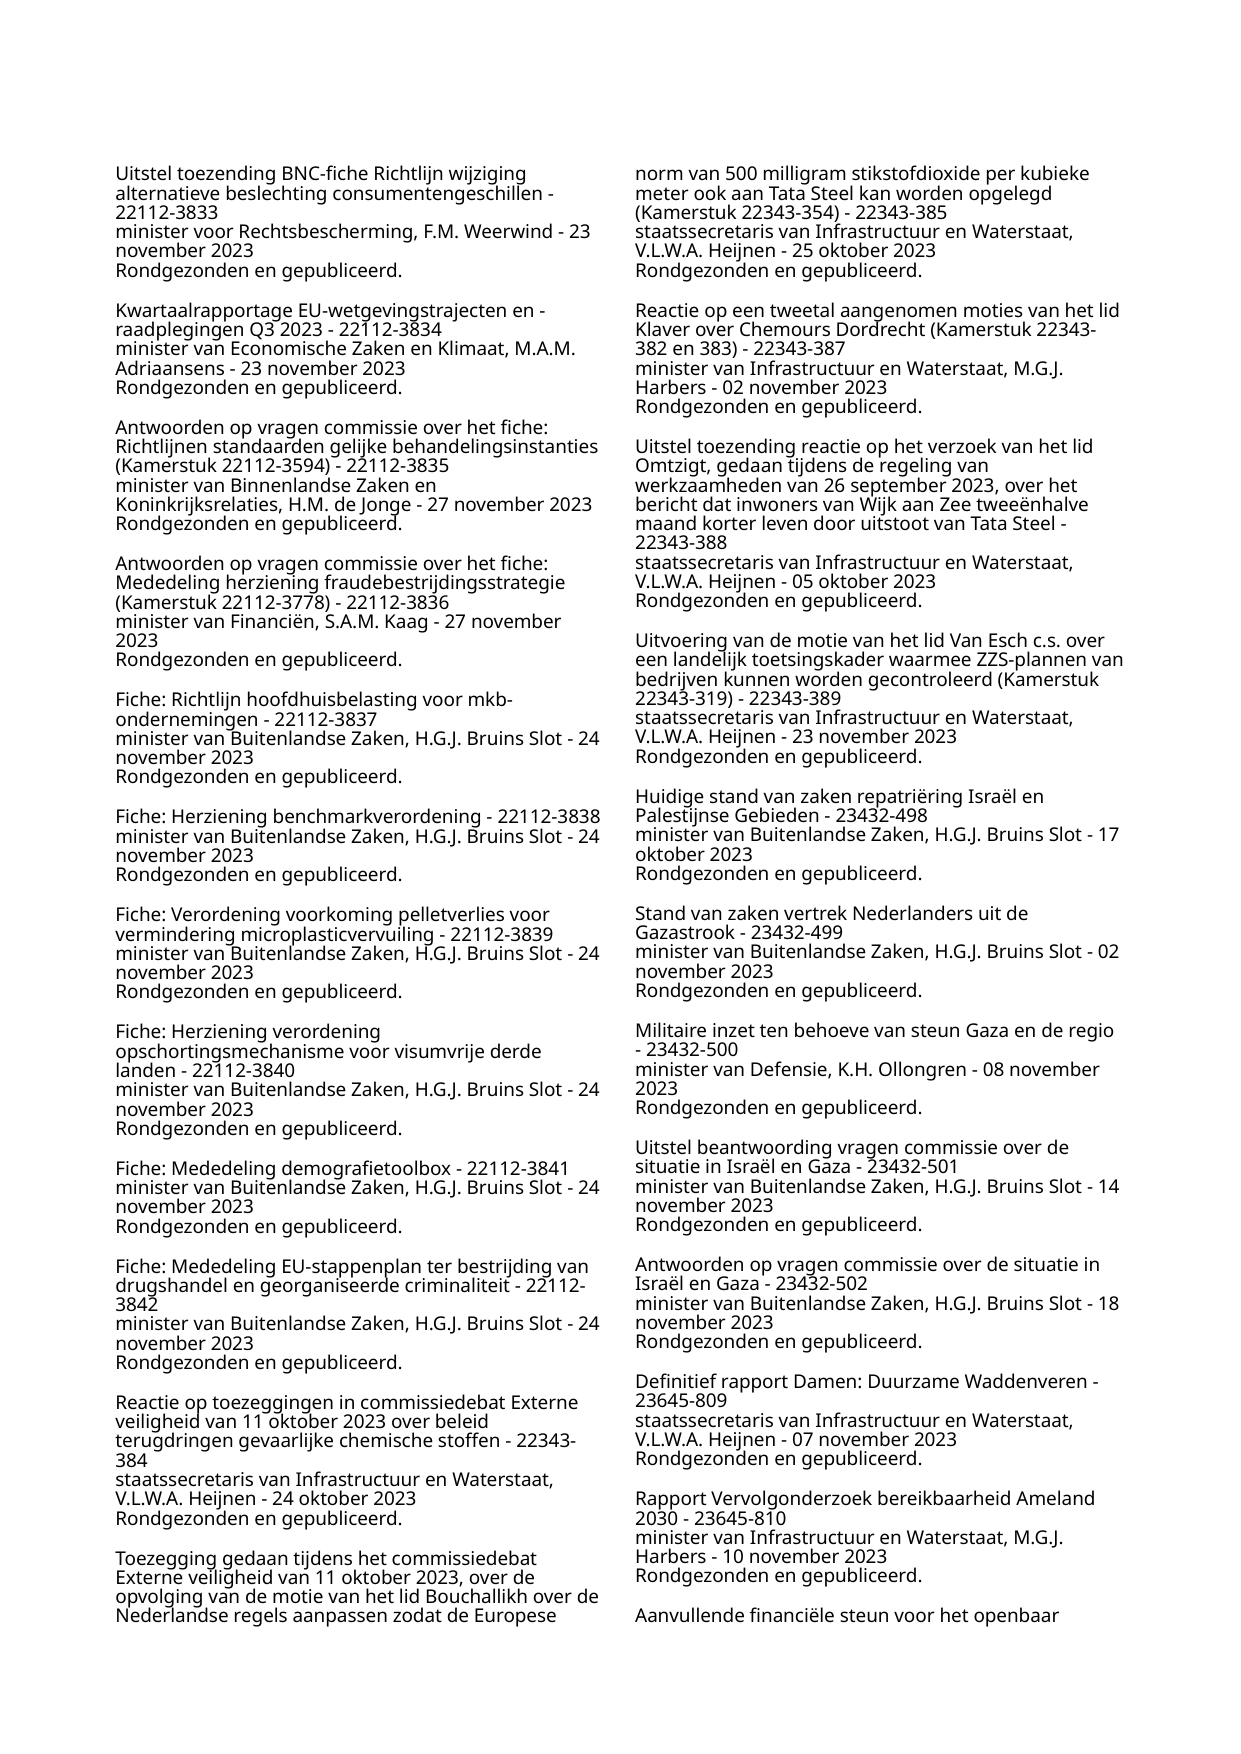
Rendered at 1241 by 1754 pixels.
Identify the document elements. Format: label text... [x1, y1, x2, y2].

text Reactie op toezeggingen in commissiedebat Externe veiligheid van 11 oktober 2023 over beleid terugdringen gevaarlijke chemische stoffen - 22343-384 [115, 1394, 605, 1471]
text Aanvullende financiële steun voor het openbaar [635, 1607, 1125, 1627]
text Rondgezonden en gepubliceerd. [635, 1567, 1125, 1587]
text minister van Buitenlandse Zaken, H.G.J. Bruins Slot - 18 november 2023 [635, 1295, 1125, 1333]
text Uitstel toezending BNC-fiche Richtlijn wijziging alternatieve beslechting consumentengeschillen - 22112-3833 [115, 165, 605, 223]
text minister van Buitenlandse Zaken, H.G.J. Bruins Slot - 17 oktober 2023 [635, 826, 1125, 865]
text Rondgezonden en gepubliceerd. [635, 592, 1125, 611]
text staatssecretaris van Infrastructuur en Waterstaat, V.L.W.A. Heijnen - 24 oktober 2023 [115, 1471, 605, 1509]
text Rondgezonden en gepubliceerd. [635, 1216, 1125, 1235]
text Fiche: Herziening benchmarkverordening - 22112-3838 [115, 808, 605, 828]
text minister van Infrastructuur en Waterstaat, M.G.J. Harbers - 02 november 2023 [635, 359, 1125, 398]
text minister van Buitenlandse Zaken, H.G.J. Bruins Slot - 02 november 2023 [635, 943, 1125, 982]
text Uitstel beantwoording vragen commissie over de situatie in Israël en Gaza - 23432-501 [635, 1139, 1125, 1178]
text Rondgezonden en gepubliceerd. [635, 1450, 1125, 1469]
text Uitstel toezending reactie op het verzoek van het lid Omtzigt, gedaan tijdens de regeling van werkzaamheden van 26 september 2023, over het bericht dat inwoners van Wijk aan Zee tweeënhalve maand korter leven door uitstoot van Tata Steel - 22343-388 [635, 438, 1125, 554]
text Kwartaalrapportage EU-wetgevingstrajecten en -raadplegingen Q3 2023 - 22112-3834 [115, 302, 605, 340]
text minister van Buitenlandse Zaken, H.G.J. Bruins Slot - 24 november 2023 [115, 1081, 605, 1120]
text Rondgezonden en gepubliceerd. [115, 866, 605, 886]
text minister voor Rechtsbescherming, F.M. Weerwind - 23 november 2023 [115, 223, 605, 262]
text Rondgezonden en gepubliceerd. [635, 1333, 1125, 1352]
text Rondgezonden en gepubliceerd. [635, 748, 1125, 767]
text minister van Buitenlandse Zaken, H.G.J. Bruins Slot - 24 november 2023 [115, 828, 605, 866]
text minister van Binnenlandse Zaken en Koninkrijksrelaties, H.M. de Jonge - 27 november 2023 [115, 477, 605, 515]
text minister van Buitenlandse Zaken, H.G.J. Bruins Slot - 24 november 2023 [115, 1315, 605, 1354]
text Rondgezonden en gepubliceerd. [635, 398, 1125, 417]
text Fiche: Mededeling EU-stappenplan ter bestrijding van drugshandel en georganiseerde criminaliteit - 22112-3842 [115, 1258, 605, 1315]
text Rondgezonden en gepubliceerd. [115, 651, 605, 671]
text minister van Infrastructuur en Waterstaat, M.G.J. Harbers - 10 november 2023 [635, 1529, 1125, 1567]
text Fiche: Richtlijn hoofdhuisbelasting voor mkb-ondernemingen - 22112-3837 [115, 691, 605, 730]
text staatssecretaris van Infrastructuur en Waterstaat, V.L.W.A. Heijnen - 25 oktober 2023 [635, 223, 1125, 262]
text minister van Buitenlandse Zaken, H.G.J. Bruins Slot - 24 november 2023 [115, 730, 605, 768]
text minister van Buitenlandse Zaken, H.G.J. Bruins Slot - 24 november 2023 [115, 945, 605, 983]
text Rondgezonden en gepubliceerd. [115, 983, 605, 1003]
text Stand van zaken vertrek Nederlanders uit de Gazastrook - 23432-499 [635, 905, 1125, 943]
text Rondgezonden en gepubliceerd. [115, 515, 605, 534]
text Rapport Vervolgonderzoek bereikbaarheid Ameland 2030 - 23645-810 [635, 1490, 1125, 1529]
text Fiche: Herziening verordening opschortingsmechanisme voor visumvrije derde landen - 22112-3840 [115, 1023, 605, 1081]
text Fiche: Verordening voorkoming pelletverlies voor vermindering microplasticvervuiling - 22112-3839 [115, 906, 605, 945]
text staatssecretaris van Infrastructuur en Waterstaat, V.L.W.A. Heijnen - 07 november 2023 [635, 1412, 1125, 1450]
text Rondgezonden en gepubliceerd. [115, 1509, 605, 1529]
text Rondgezonden en gepubliceerd. [115, 262, 605, 281]
text norm van 500 milligram stikstofdioxide per kubieke meter ook aan Tata Steel kan worden opgelegd (Kamerstuk 22343-354) - 22343-385 [635, 165, 1125, 223]
text Rondgezonden en gepubliceerd. [635, 865, 1125, 884]
text Huidige stand van zaken repatriëring Israël en Palestijnse Gebieden - 23432-498 [635, 788, 1125, 826]
text Rondgezonden en gepubliceerd. [635, 982, 1125, 1001]
text Uitvoering van de motie van het lid Van Esch c.s. over een landelijk toetsingskader waarmee ZZS-plannen van bedrijven kunnen worden gecontroleerd (Kamerstuk 22343-319) - 22343-389 [635, 632, 1125, 709]
text Definitief rapport Damen: Duurzame Waddenveren - 23645-809 [635, 1373, 1125, 1412]
text Rondgezonden en gepubliceerd. [115, 768, 605, 788]
text Rondgezonden en gepubliceerd. [635, 1099, 1125, 1118]
text minister van Financiën, S.A.M. Kaag - 27 november 2023 [115, 613, 605, 651]
text minister van Buitenlandse Zaken, H.G.J. Bruins Slot - 24 november 2023 [115, 1179, 605, 1218]
text minister van Economische Zaken en Klimaat, M.A.M. Adriaansens - 23 november 2023 [115, 340, 605, 379]
text staatssecretaris van Infrastructuur en Waterstaat, V.L.W.A. Heijnen - 05 oktober 2023 [635, 554, 1125, 592]
text minister van Defensie, K.H. Ollongren - 08 november 2023 [635, 1061, 1125, 1099]
text Rondgezonden en gepubliceerd. [115, 1120, 605, 1139]
text Antwoorden op vragen commissie over het fiche: Richtlijnen standaarden gelijke behandelingsinstanties (Kamerstuk 22112-3594) - 22112-3835 [115, 419, 605, 477]
text minister van Buitenlandse Zaken, H.G.J. Bruins Slot - 14 november 2023 [635, 1178, 1125, 1216]
text Toezegging gedaan tijdens het commissiedebat Externe veiligheid van 11 oktober 2023, over de opvolging van de motie van het lid Bouchallikh over de Nederlandse regels aanpassen zodat de Europese [115, 1549, 605, 1627]
text Reactie op een tweetal aangenomen moties van het lid Klaver over Chemours Dordrecht (Kamerstuk 22343-382 en 383) - 22343-387 [635, 302, 1125, 359]
text Rondgezonden en gepubliceerd. [635, 262, 1125, 281]
text Rondgezonden en gepubliceerd. [115, 1218, 605, 1237]
text Militaire inzet ten behoeve van steun Gaza en de regio - 23432-500 [635, 1022, 1125, 1061]
text Antwoorden op vragen commissie over het fiche: Mededeling herziening fraudebestrijdingsstrategie (Kamerstuk 22112-3778) - 22112-3836 [115, 555, 605, 613]
text Fiche: Mededeling demografietoolbox - 22112-3841 [115, 1160, 605, 1179]
text Rondgezonden en gepubliceerd. [115, 1354, 605, 1373]
text staatssecretaris van Infrastructuur en Waterstaat, V.L.W.A. Heijnen - 23 november 2023 [635, 709, 1125, 748]
text Rondgezonden en gepubliceerd. [115, 379, 605, 398]
text Antwoorden op vragen commissie over de situatie in Israël en Gaza - 23432-502 [635, 1256, 1125, 1295]
